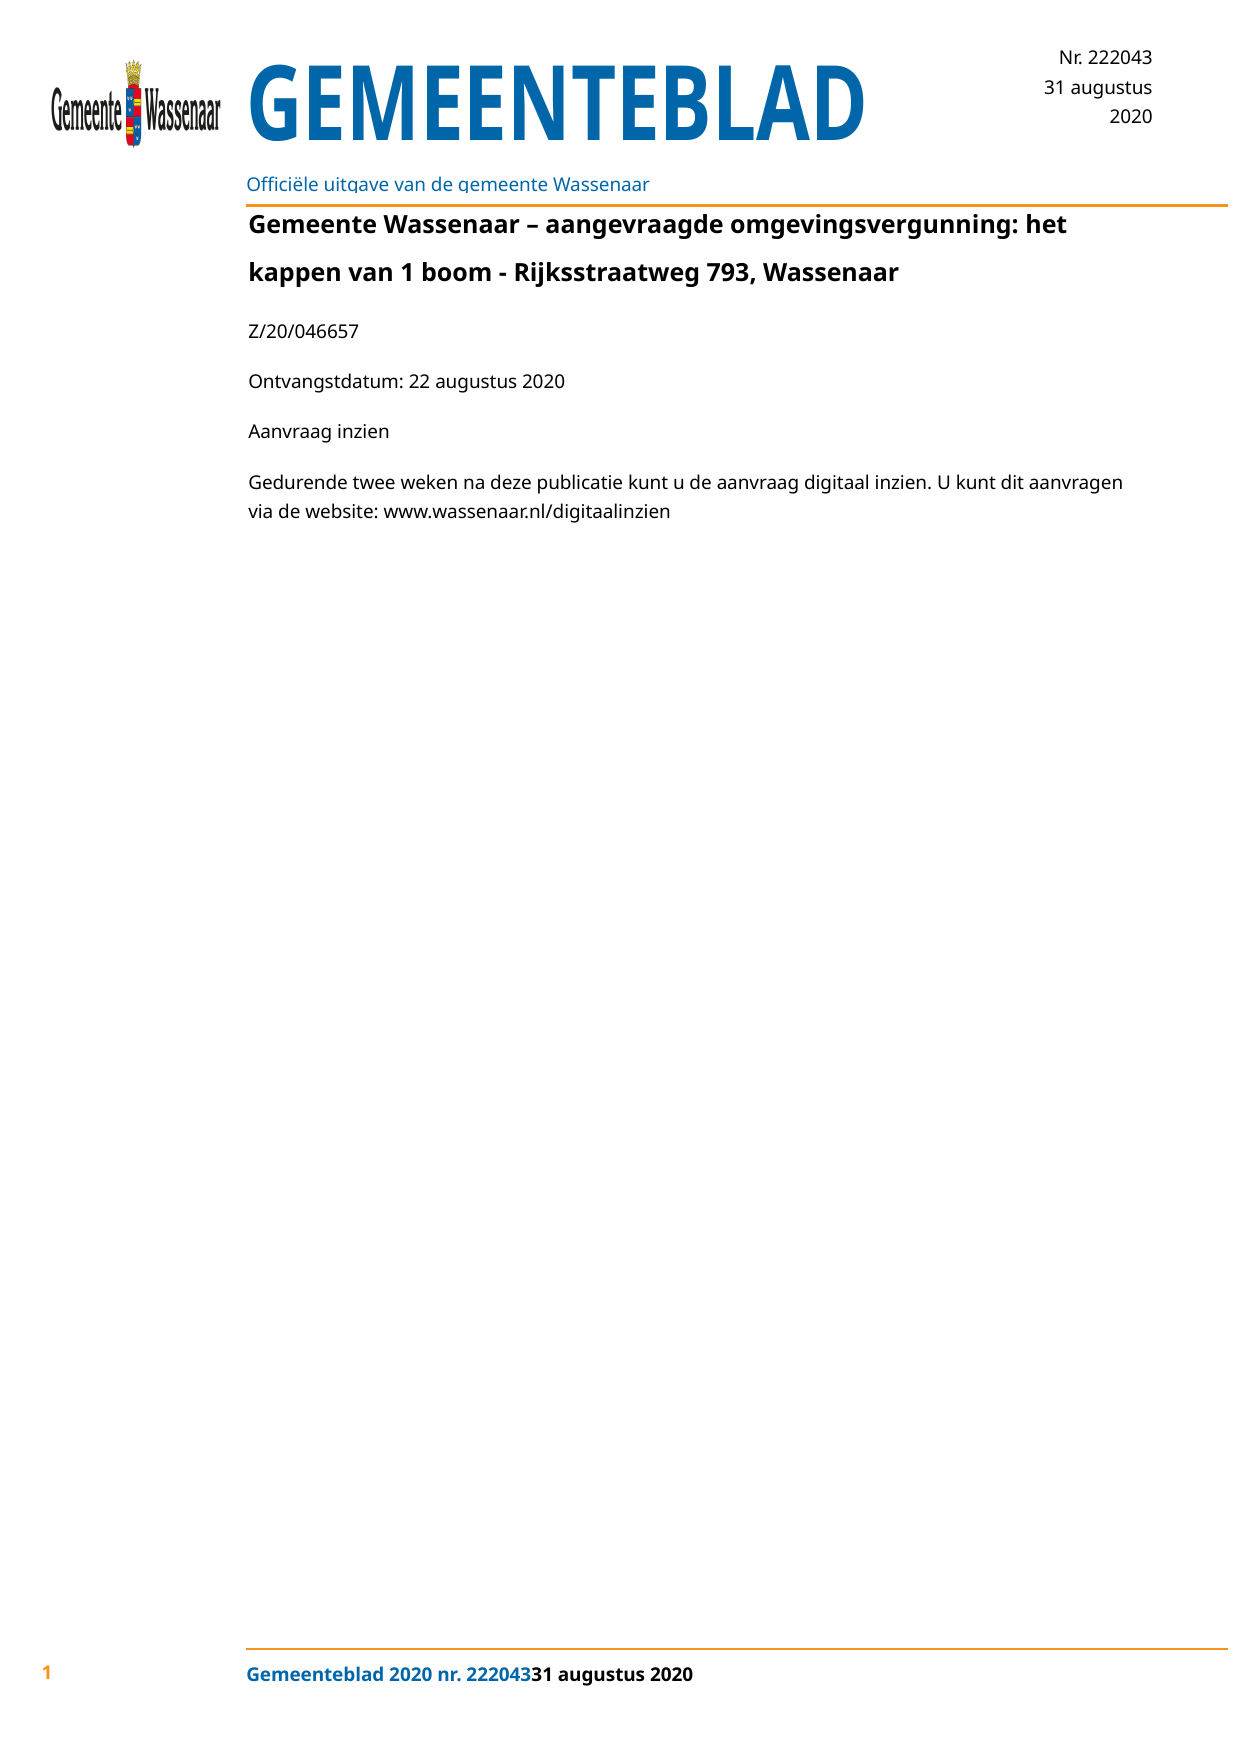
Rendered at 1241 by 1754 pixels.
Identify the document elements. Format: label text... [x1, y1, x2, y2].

picture [41, 47, 231, 172]
text Gemeente Wassenaar – aangevraagde omgevingsvergunning: het kappen van 1 boom - Rijksstraatweg 793, Wassenaar [248, 207, 1152, 288]
text Ontvangstdatum: 22 augustus 2020 [248, 368, 1152, 394]
text Z/20/046657 [248, 318, 1152, 344]
text Gedurende twee weken na deze publicatie kunt u de aanvraag digitaal inzien. U kunt dit aanvragen via de website: www.wassenaar.nl/digitaalinzien [248, 469, 1152, 524]
text Aanvraag inzien [248, 419, 1152, 444]
